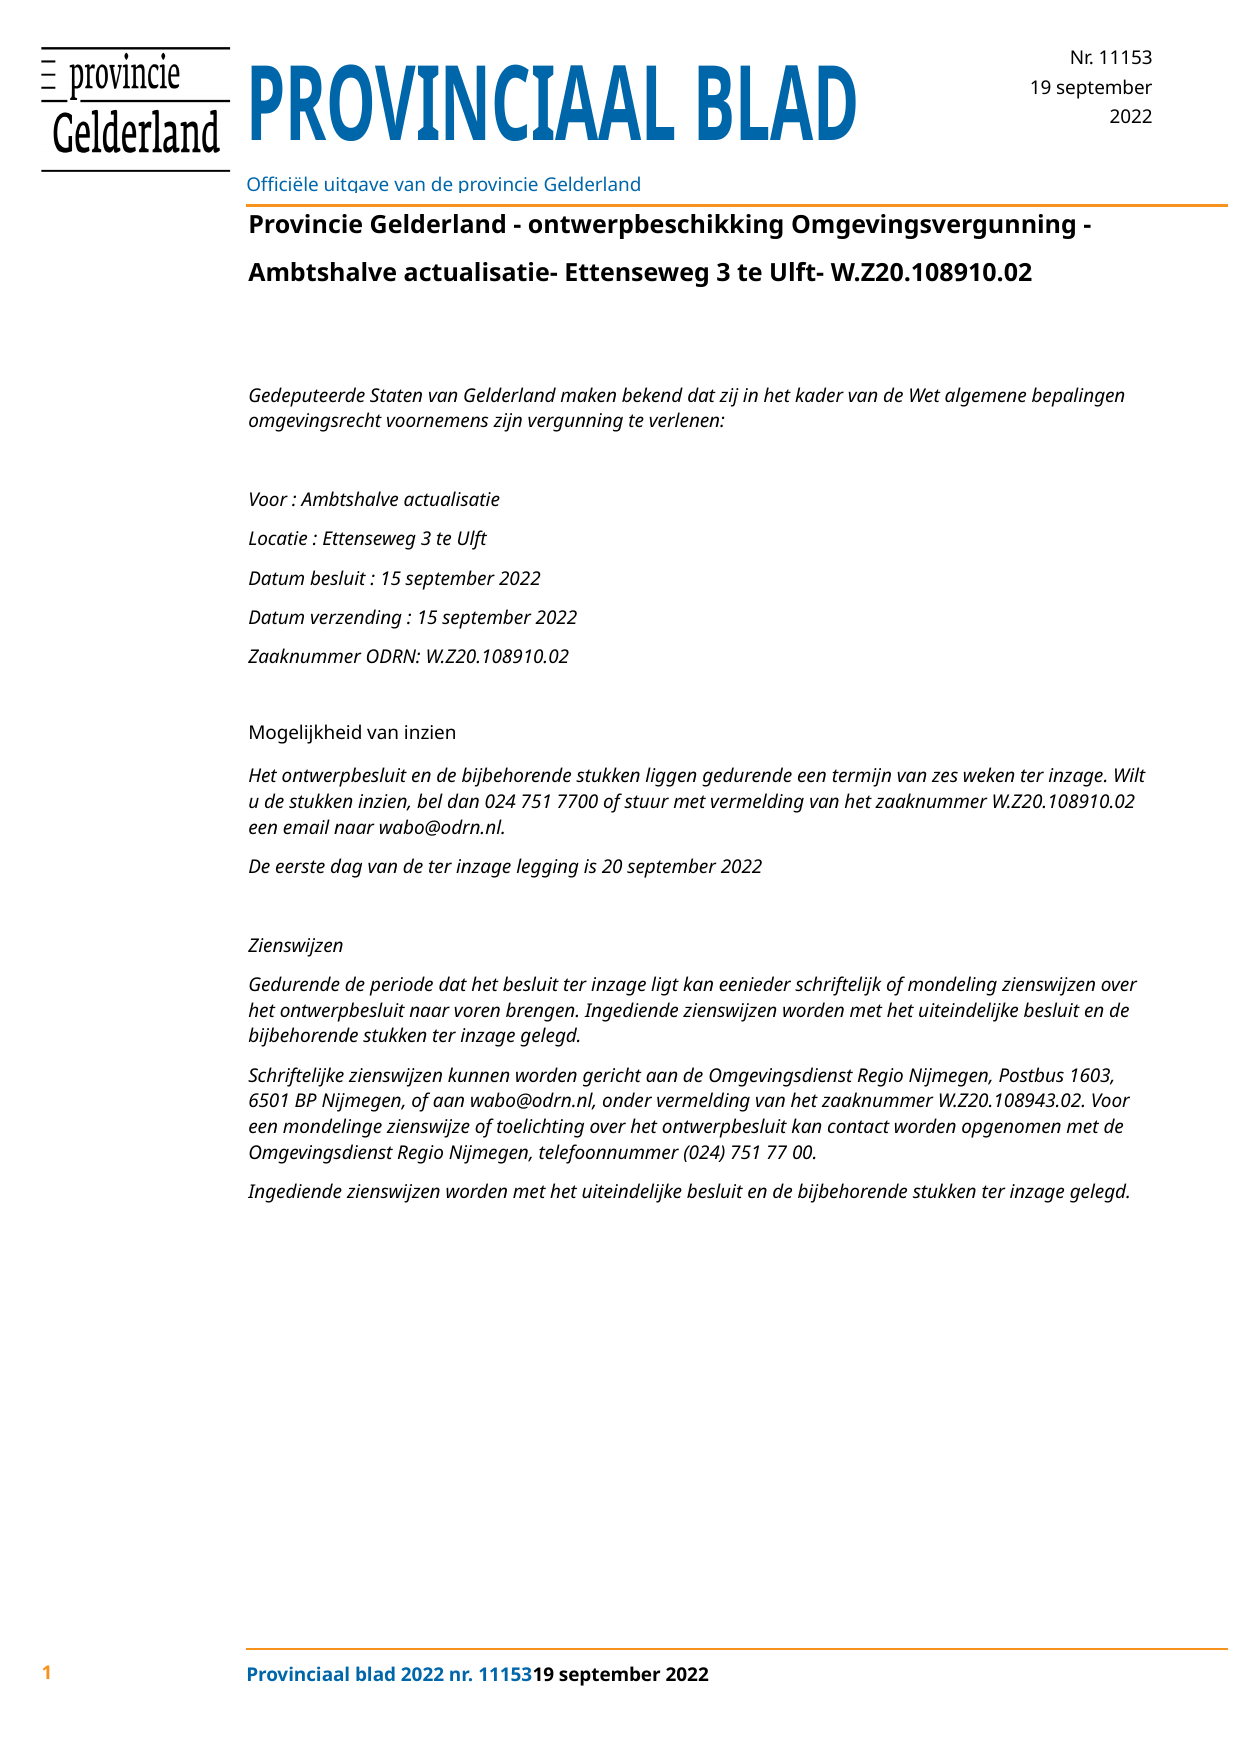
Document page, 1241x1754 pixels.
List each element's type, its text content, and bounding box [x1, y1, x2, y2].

text Het ontwerpbesluit en de bijbehorende stukken liggen gedurende een termijn van zes weken ter inzage. Wilt u de stukken inzien, bel dan 024 751 7700 of stuur met vermelding van het zaaknummer W.Z20.108910.02 een email naar wabo@odrn.nl. [248, 762, 1152, 840]
text Locatie : Ettenseweg 3 te Ulft [248, 525, 1152, 551]
text Ingediende zienswijzen worden met het uiteindelijke besluit en de bijbehorende stukken ter inzage gelegd. [248, 1178, 1152, 1204]
text De eerste dag van de ter inzage legging is 20 september 2022 [248, 853, 1152, 879]
text Gedeputeerde Staten van Gelderland maken bekend dat zij in het kader van de Wet algemene bepalingen omgevingsrecht voornemens zijn vergunning te verlenen: [248, 382, 1152, 433]
text Gedurende de periode dat het besluit ter inzage ligt kan eenieder schriftelijk of mondeling zienswijzen over het ontwerpbesluit naar voren brengen. Ingediende zienswijzen worden met het uiteindelijke besluit en de bijbehorende stukken ter inzage gelegd. [248, 971, 1152, 1048]
text Zienswijzen [248, 932, 1152, 957]
text Datum verzending : 15 september 2022 [248, 604, 1152, 630]
text Provincie Gelderland - ontwerpbeschikking Omgevingsvergunning - Ambtshalve actualisatie- Ettenseweg 3 te Ulft- W.Z20.108910.02 [248, 207, 1152, 288]
text Voor : Ambtshalve actualisatie [248, 486, 1152, 512]
text Zaaknummer ODRN: W.Z20.108910.02 [248, 643, 1152, 669]
text Datum besluit : 15 september 2022 [248, 565, 1152, 590]
text Mogelijkheid van inzien [248, 719, 1152, 745]
text Schriftelijke zienswijzen kunnen worden gericht aan de Omgevingsdienst Regio Nijmegen, Postbus 1603, 6501 BP Nijmegen, of aan wabo@odrn.nl, onder vermelding van het zaaknummer W.Z20.108943.02. Voor een mondelinge zienswijze of toelichting over het ontwerpbesluit kan contact worden opgenomen met de Omgevingsdienst Regio Nijmegen, telefoonnummer (024) 751 77 00. [248, 1062, 1152, 1165]
picture [41, 47, 231, 172]
